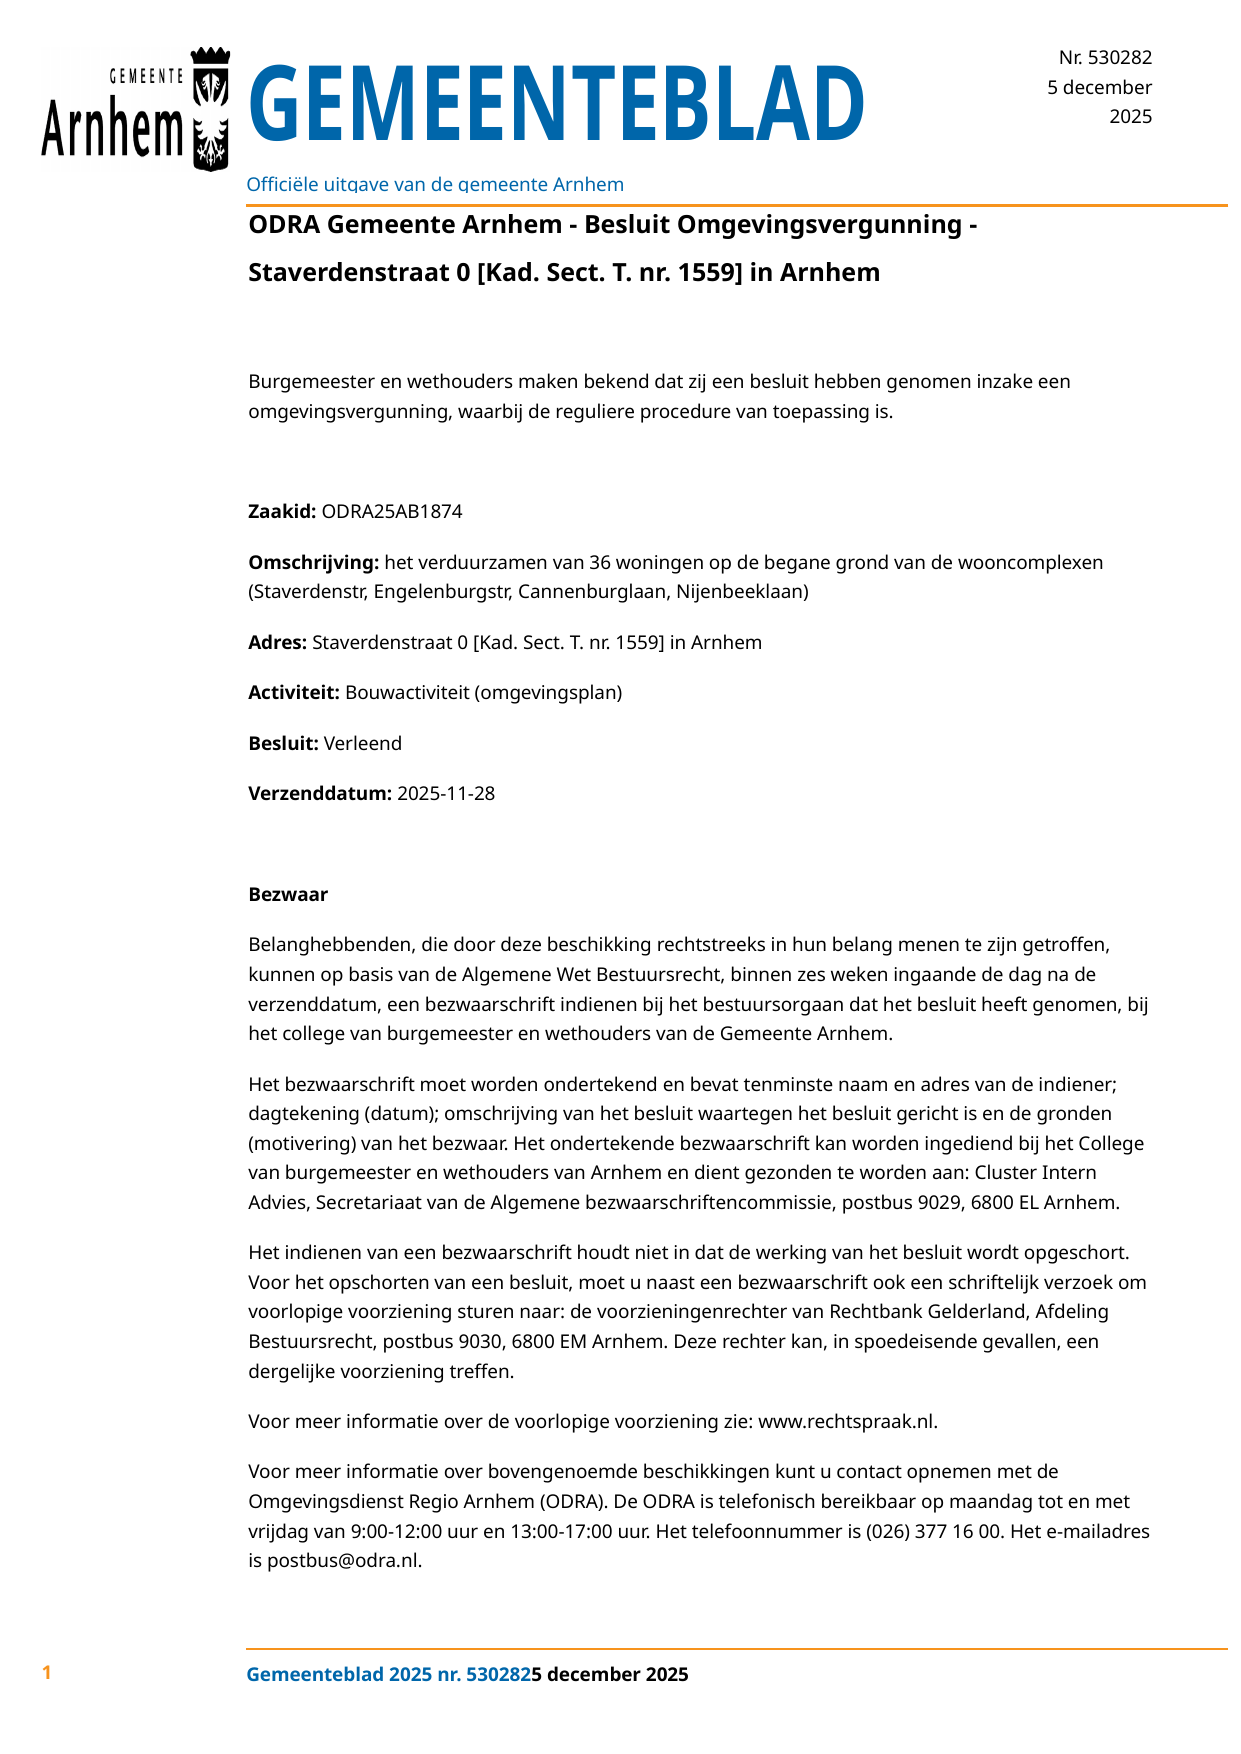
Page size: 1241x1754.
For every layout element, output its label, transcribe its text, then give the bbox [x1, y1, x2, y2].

text Zaakid: ODRA25AB1874 [248, 499, 1152, 524]
text Besluit: Verleend [248, 730, 1152, 756]
text Activiteit: Bouwactiviteit (omgevingsplan) [248, 679, 1152, 705]
text Het bezwaarschrift moet worden ondertekend en bevat tenminste naam en adres van de indiener; dagtekening (datum); omschrijving van het besluit waartegen het besluit gericht is en de gronden (motivering) van het bezwaar. Het ondertekende bezwaarschrift kan worden ingediend bij het College van burgemeester en wethouders van Arnhem en dient gezonden te worden aan: Cluster Intern Advies, Secretariaat van de Algemene bezwaarschriftencommissie, postbus 9029, 6800 EL Arnhem. [248, 1071, 1152, 1215]
text Adres: Staverdenstraat 0 [Kad. Sect. T. nr. 1559] in Arnhem [248, 629, 1152, 655]
text ODRA Gemeente Arnhem - Besluit Omgevingsvergunning - Staverdenstraat 0 [Kad. Sect. T. nr. 1559] in Arnhem [248, 207, 1152, 288]
text Burgemeester en wethouders maken bekend dat zij een besluit hebben genomen inzake een omgevingsvergunning, waarbij de reguliere procedure van toepassing is. [248, 368, 1152, 424]
text Het indienen van een bezwaarschrift houdt niet in dat de werking van het besluit wordt opgeschort. Voor het opschorten van een besluit, moet u naast een bezwaarschrift ook een schriftelijk verzoek om voorlopige voorziening sturen naar: de voorzieningenrechter van Rechtbank Gelderland, Afdeling Bestuursrecht, postbus 9030, 6800 EM Arnhem. Deze rechter kan, in spoedeisende gevallen, een dergelijke voorziening treffen. [248, 1239, 1152, 1384]
text Omschrijving: het verduurzamen van 36 woningen op de begane grond van de wooncomplexen (Staverdenstr, Engelenburgstr, Cannenburglaan, Nijenbeeklaan) [248, 549, 1152, 604]
text Voor meer informatie over de voorlopige voorziening zie: www.rechtspraak.nl. [248, 1408, 1152, 1434]
text Bezwaar [248, 881, 1152, 907]
text Verzenddatum: 2025-11-28 [248, 780, 1152, 806]
text Belanghebbenden, die door deze beschikking rechtstreeks in hun belang menen te zijn getroffen, kunnen op basis van de Algemene Wet Bestuursrecht, binnen zes weken ingaande de dag na de verzenddatum, een bezwaarschrift indienen bij het bestuursorgaan dat het besluit heeft genomen, bij het college van burgemeester en wethouders van de Gemeente Arnhem. [248, 932, 1152, 1046]
text Voor meer informatie over bovengenoemde beschikkingen kunt u contact opnemen met de Omgevingsdienst Regio Arnhem (ODRA). De ODRA is telefonisch bereikbaar op maandag tot en met vrijdag van 9:00-12:00 uur en 13:00-17:00 uur. Het telefoonnummer is (026) 377 16 00. Het e-mailadres is postbus@odra.nl. [248, 1459, 1152, 1573]
picture [41, 47, 231, 172]
